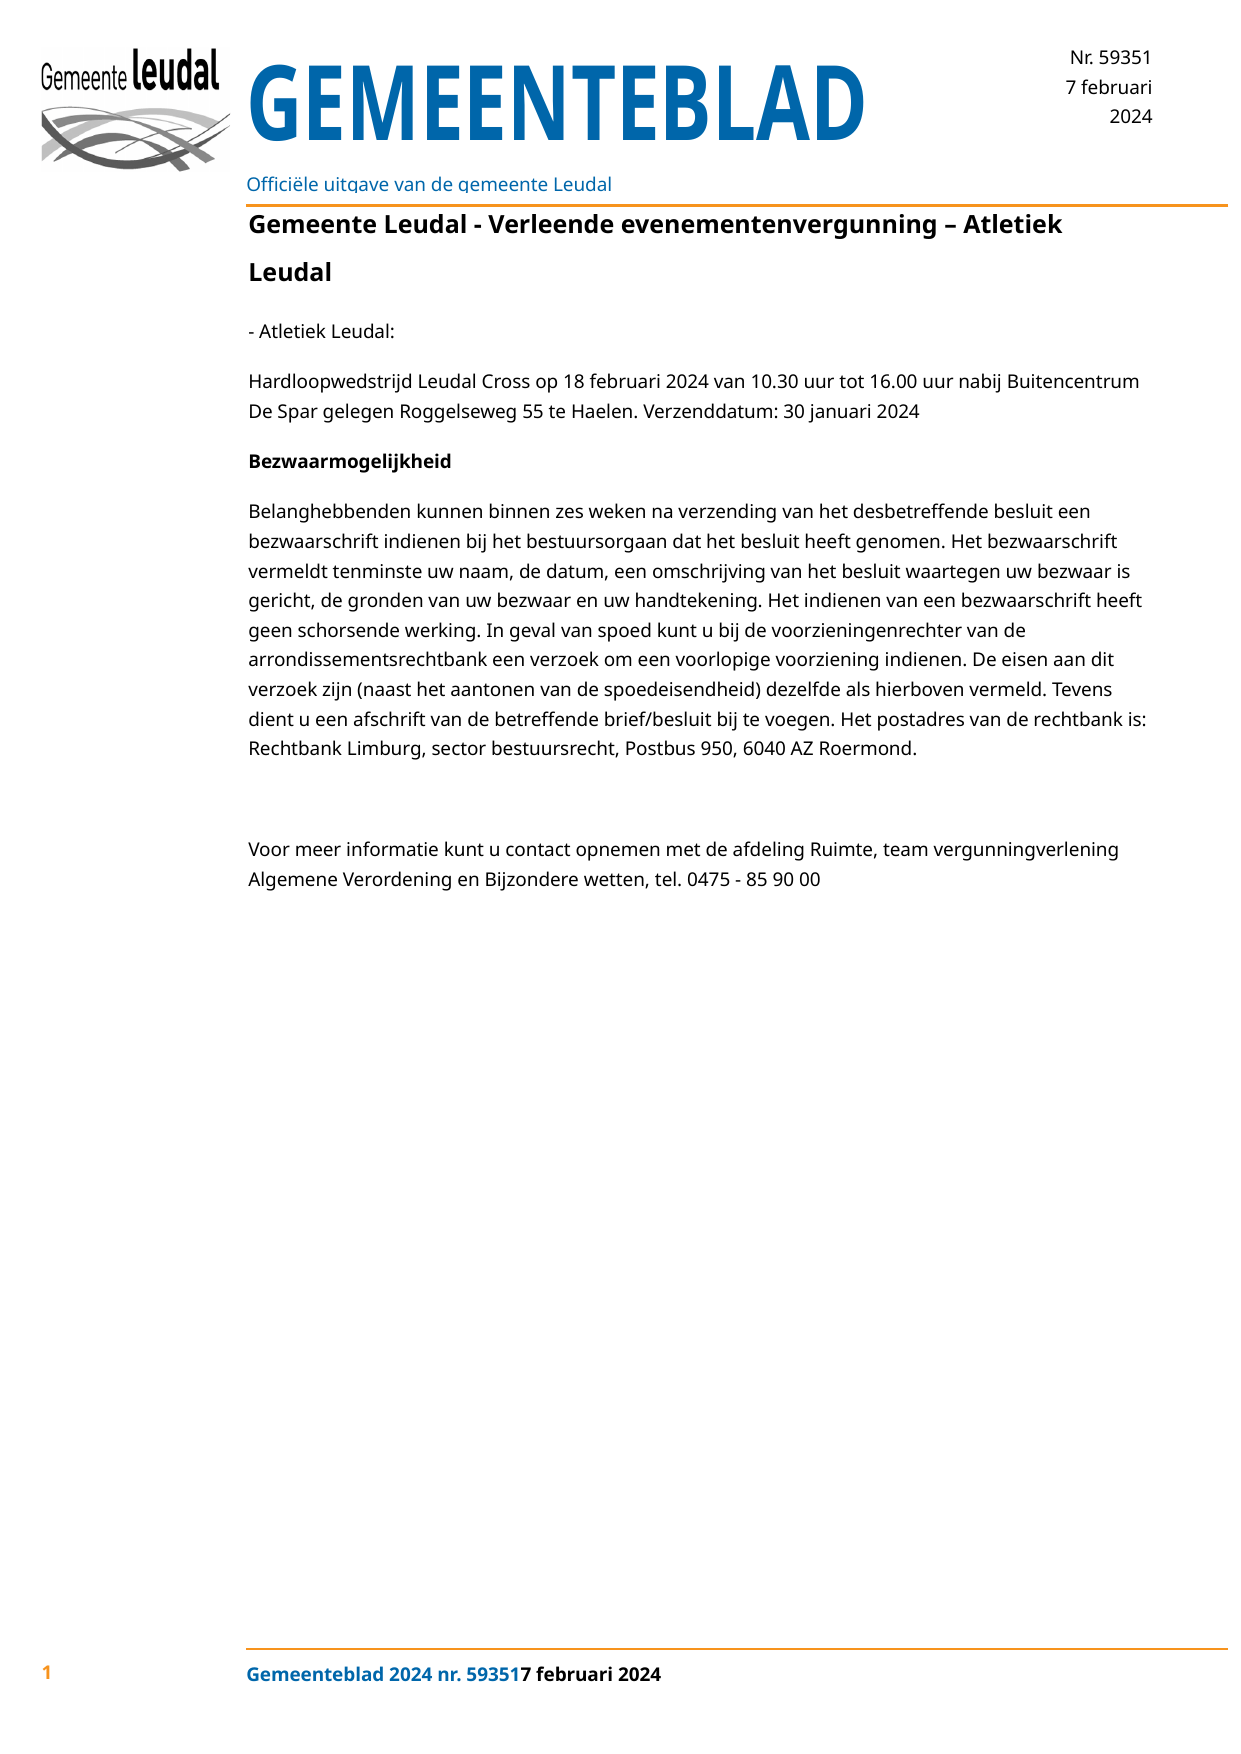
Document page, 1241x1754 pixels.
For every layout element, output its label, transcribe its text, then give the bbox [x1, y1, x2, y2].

text Belanghebbenden kunnen binnen zes weken na verzending van het desbetreffende besluit een bezwaarschrift indienen bij het bestuursorgaan dat het besluit heeft genomen. Het bezwaarschrift vermeldt tenminste uw naam, de datum, een omschrijving van het besluit waartegen uw bezwaar is gericht, de gronden van uw bezwaar en uw handtekening. Het indienen van een bezwaarschrift heeft geen schorsende werking. In geval van spoed kunt u bij de voorzieningenrechter van de arrondissementsrechtbank een verzoek om een voorlopige voorziening indienen. De eisen aan dit verzoek zijn (naast het aantonen van de spoedeisendheid) dezelfde als hierboven vermeld. Tevens dient u een afschrift van de betreffende brief/besluit bij te voegen. Het postadres van de rechtbank is: Rechtbank Limburg, sector bestuursrecht, Postbus 950, 6040 AZ Roermond. [248, 499, 1152, 761]
text - Atletiek Leudal: [248, 318, 1152, 344]
picture [41, 47, 231, 172]
text Bezwaarmogelijkheid [248, 448, 1152, 474]
text Gemeente Leudal - Verleende evenementenvergunning – Atletiek Leudal [248, 207, 1152, 288]
text Hardloopwedstrijd Leudal Cross op 18 februari 2024 van 10.30 uur tot 16.00 uur nabij Buitencentrum De Spar gelegen Roggelseweg 55 te Haelen. Verzenddatum: 30 januari 2024 [248, 368, 1152, 424]
text Voor meer informatie kunt u contact opnemen met de afdeling Ruimte, team vergunningverlening Algemene Verordening en Bijzondere wetten, tel. 0475 - 85 90 00 [248, 836, 1152, 892]
